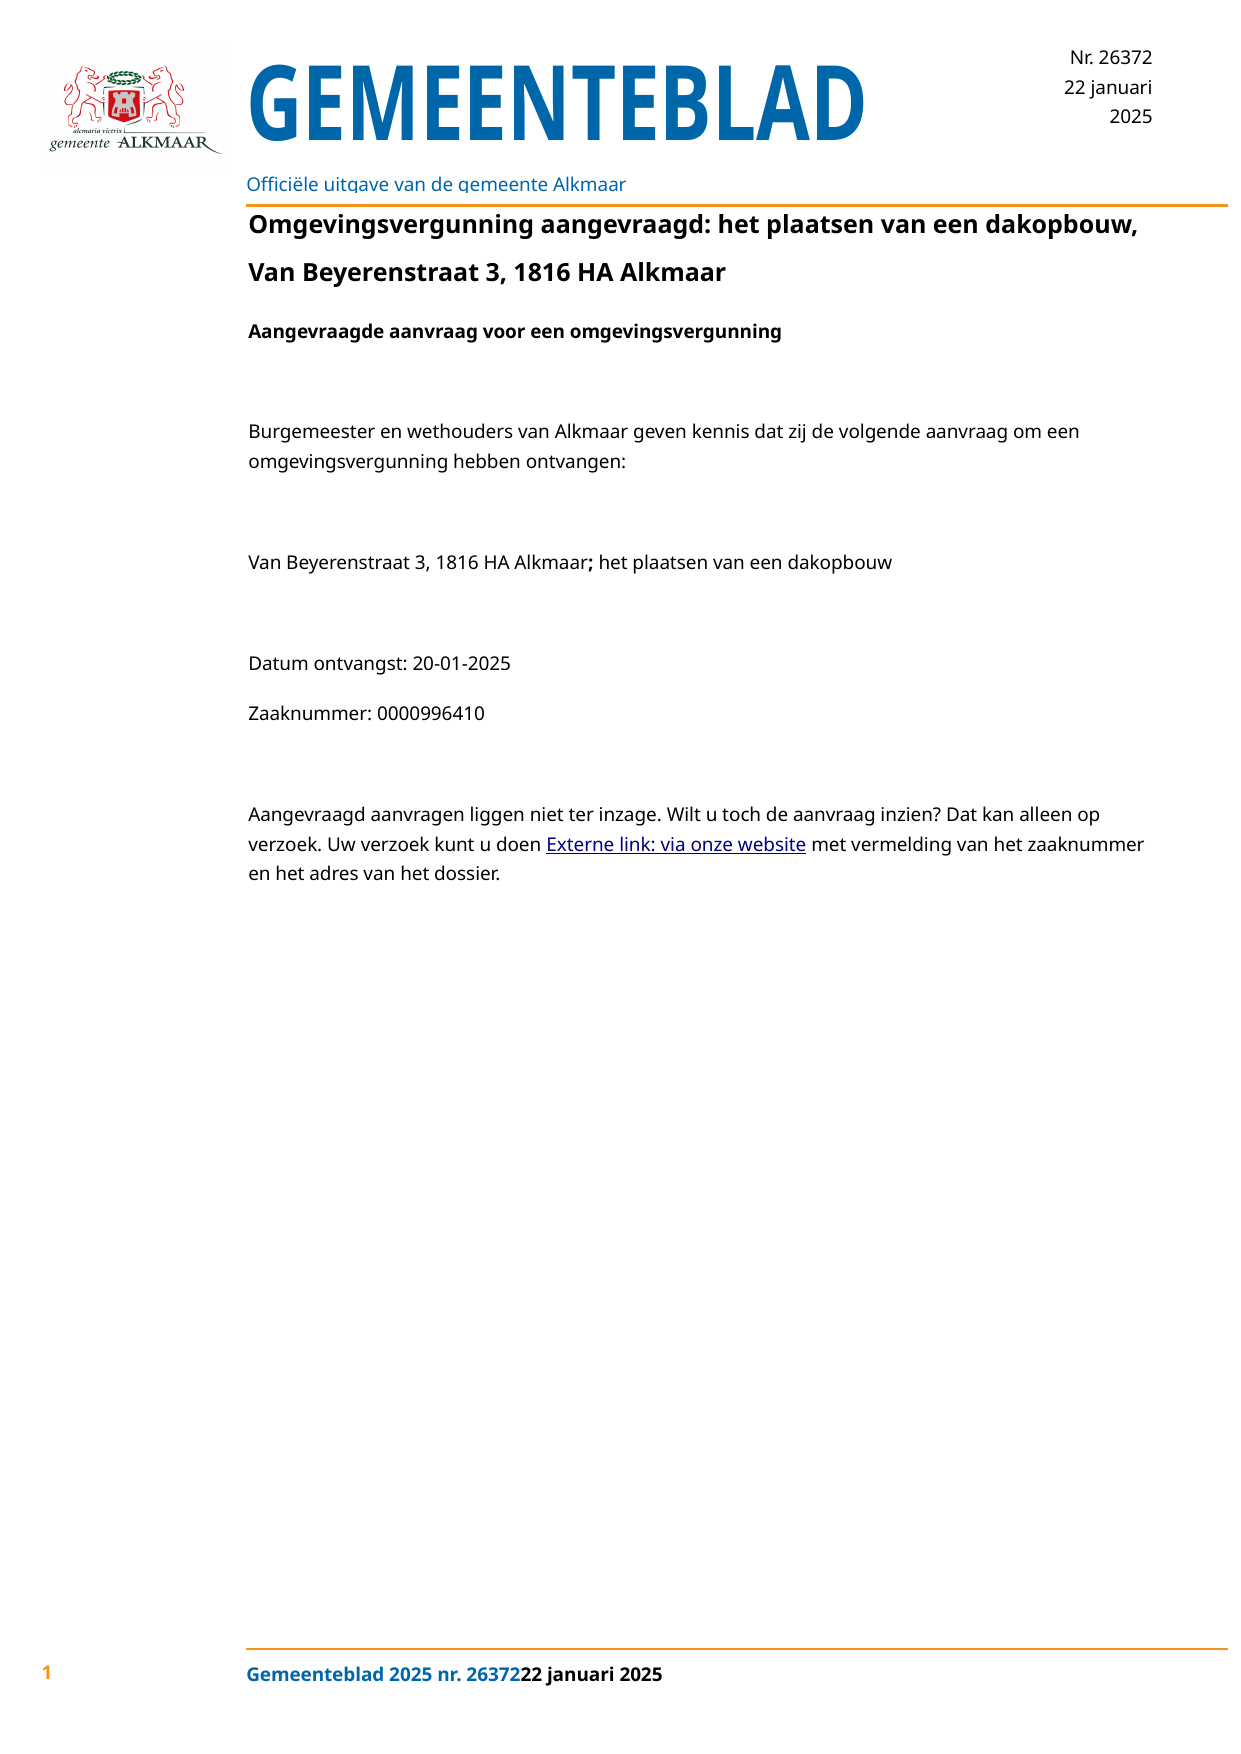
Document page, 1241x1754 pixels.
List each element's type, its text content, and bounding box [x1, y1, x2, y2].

text Omgevingsvergunning aangevraagd: het plaatsen van een dakopbouw, Van Beyerenstraat 3, 1816 HA Alkmaar [248, 207, 1152, 288]
text Datum ontvangst: 20-01-2025 [248, 650, 1152, 676]
text Zaaknummer: 0000996410 [248, 700, 1152, 726]
text Aangevraagde aanvraag voor een omgevingsvergunning [248, 318, 1152, 344]
text Van Beyerenstraat 3, 1816 HA Alkmaar; het plaatsen van een dakopbouw [248, 549, 1152, 575]
text Burgemeester en wethouders van Alkmaar geven kennis dat zij de volgende aanvraag om een omgevingsvergunning hebben ontvangen: [248, 419, 1152, 474]
text Aangevraagd aanvragen liggen niet ter inzage. Wilt u toch de aanvraag inzien? Dat kan alleen op verzoek. Uw verzoek kunt u doen Externe link: via onze website met vermelding van het zaaknummer en het adres van het dossier. [248, 801, 1152, 886]
picture [41, 47, 231, 172]
